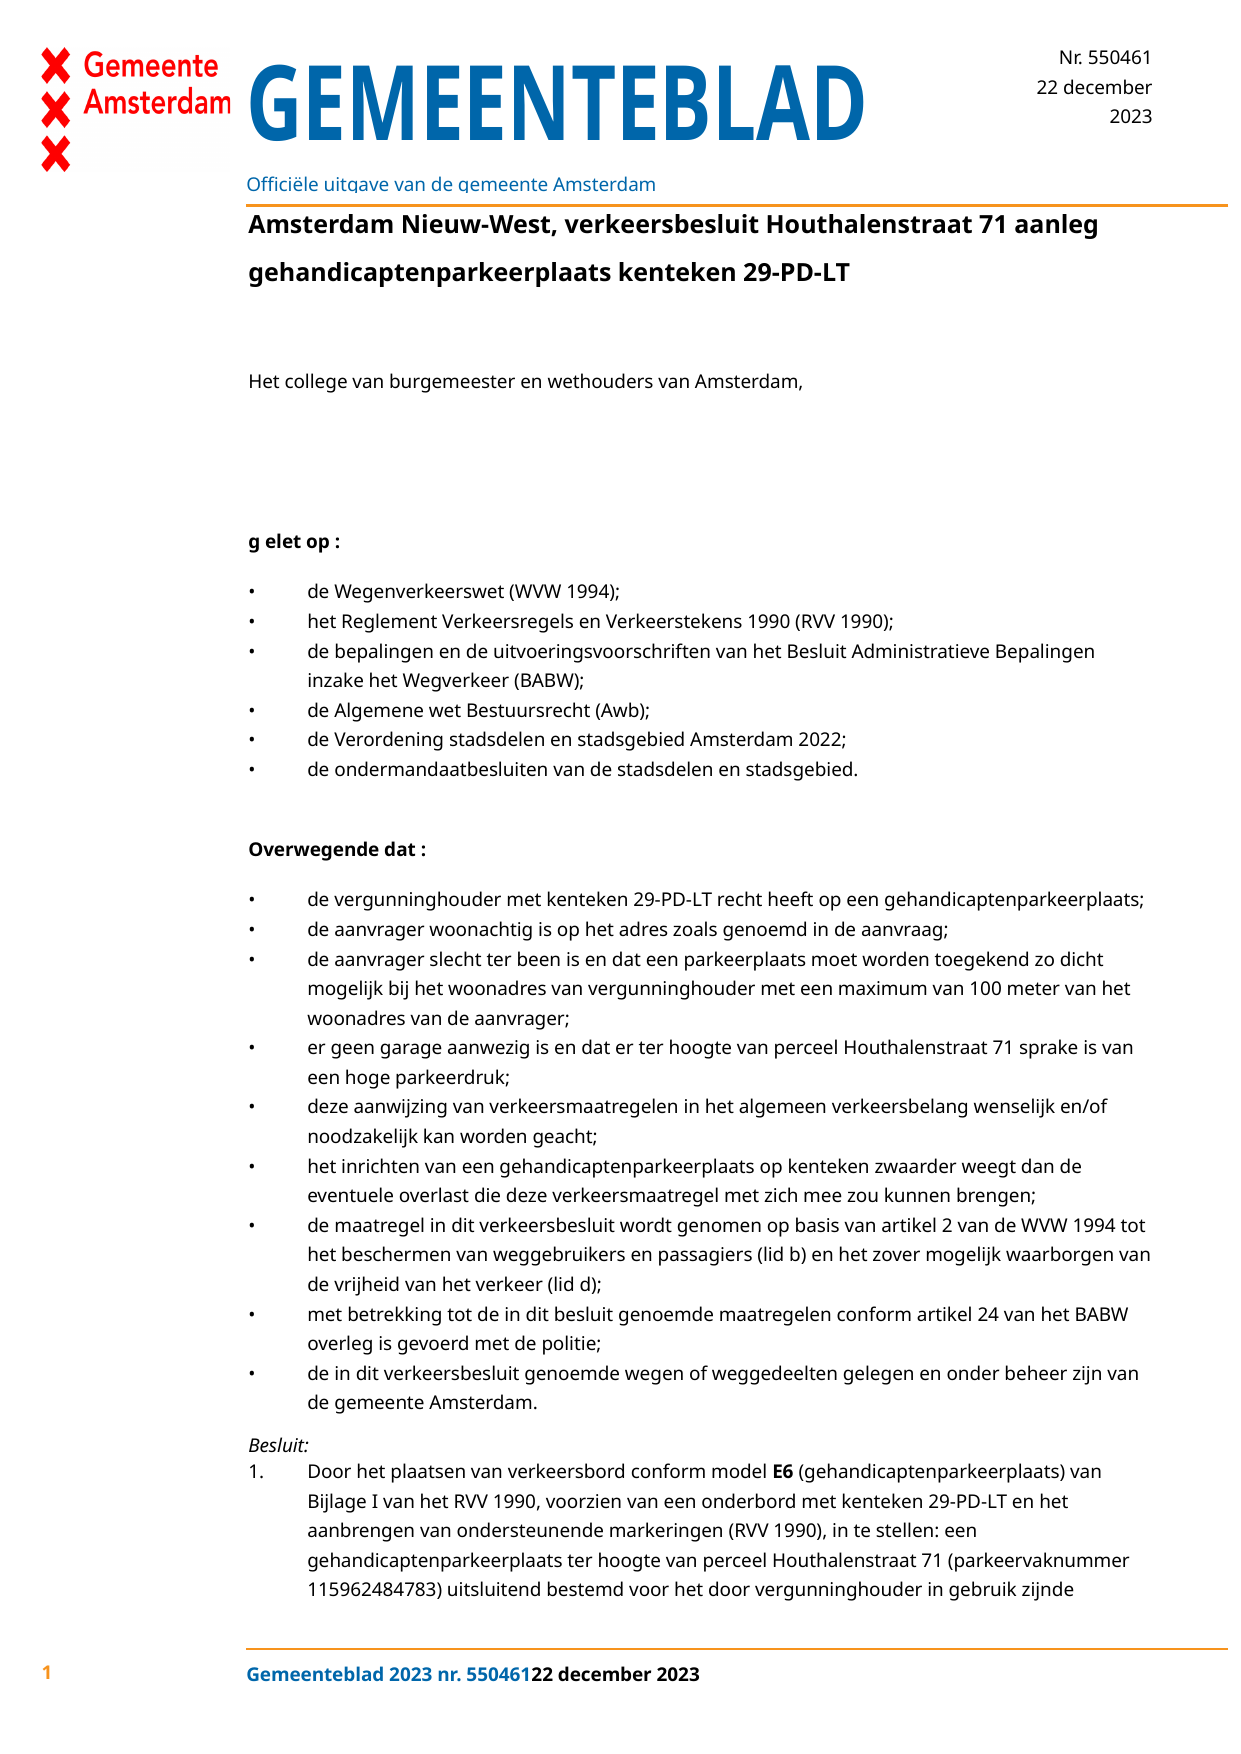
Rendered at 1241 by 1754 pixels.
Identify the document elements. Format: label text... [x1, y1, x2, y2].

list de Algemene wet Bestuursrecht (Awb); [248, 697, 1152, 723]
list de Wegenverkeerswet (WVW 1994); [248, 579, 1152, 604]
list met betrekking tot de in dit besluit genoemde maatregelen conform artikel 24 van het BABW overleg is gevoerd met de politie; [248, 1301, 1152, 1356]
text Amsterdam Nieuw-West, verkeersbesluit Houthalenstraat 71 aanleg gehandicaptenparkeerplaats kenteken 29-PD-LT [248, 207, 1152, 288]
list de ondermandaatbesluiten van de stadsdelen en stadsgebied. [248, 756, 1152, 782]
text Overwegende dat : [248, 836, 1152, 862]
list de vergunninghouder met kenteken 29-PD-LT recht heeft op een gehandicaptenparkeerplaats; [248, 887, 1152, 912]
list de aanvrager slecht ter been is en dat een parkeerplaats moet worden toegekend zo dicht mogelijk bij het woonadres van vergunninghouder met een maximum van 100 meter van het woonadres van de aanvrager; [248, 946, 1152, 1031]
list het inrichten van een gehandicaptenparkeerplaats op kenteken zwaarder weegt dan de eventuele overlast die deze verkeersmaatregel met zich mee zou kunnen brengen; [248, 1153, 1152, 1208]
picture [41, 47, 231, 172]
list Door het plaatsen van verkeersbord conform model E6 (gehandicaptenparkeerplaats) van Bijlage I van het RVV 1990, voorzien van een onderbord met kenteken 29-PD-LT en het aanbrengen van ondersteunende markeringen (RVV 1990), in te stellen: een gehandicaptenparkeerplaats ter hoogte van perceel Houthalenstraat 71 (parkeervaknummer 115962484783) uitsluitend bestemd voor het door vergunninghouder in gebruik zijnde [248, 1458, 1152, 1602]
text Besluit: [248, 1433, 1152, 1458]
list de Verordening stadsdelen en stadsgebied Amsterdam 2022; [248, 727, 1152, 752]
list er geen garage aanwezig is en dat er ter hoogte van perceel Houthalenstraat 71 sprake is van een hoge parkeerdruk; [248, 1034, 1152, 1090]
list de in dit verkeersbesluit genoemde wegen of weggedeelten gelegen en onder beheer zijn van de gemeente Amsterdam. [248, 1360, 1152, 1415]
text Het college van burgemeester en wethouders van Amsterdam, [248, 368, 1152, 394]
list de aanvrager woonachtig is op het adres zoals genoemd in de aanvraag; [248, 916, 1152, 942]
text g elet op : [248, 528, 1152, 554]
list het Reglement Verkeersregels en Verkeerstekens 1990 (RVV 1990); [248, 608, 1152, 634]
list de maatregel in dit verkeersbesluit wordt genomen op basis van artikel 2 van de WVW 1994 tot het beschermen van weggebruikers en passagiers (lid b) en het zover mogelijk waarborgen van de vrijheid van het verkeer (lid d); [248, 1212, 1152, 1297]
list deze aanwijzing van verkeersmaatregelen in het algemeen verkeersbelang wenselijk en/of noodzakelijk kan worden geacht; [248, 1094, 1152, 1149]
list de bepalingen en de uitvoeringsvoorschriften van het Besluit Administratieve Bepalingen inzake het Wegverkeer (BABW); [248, 638, 1152, 693]
